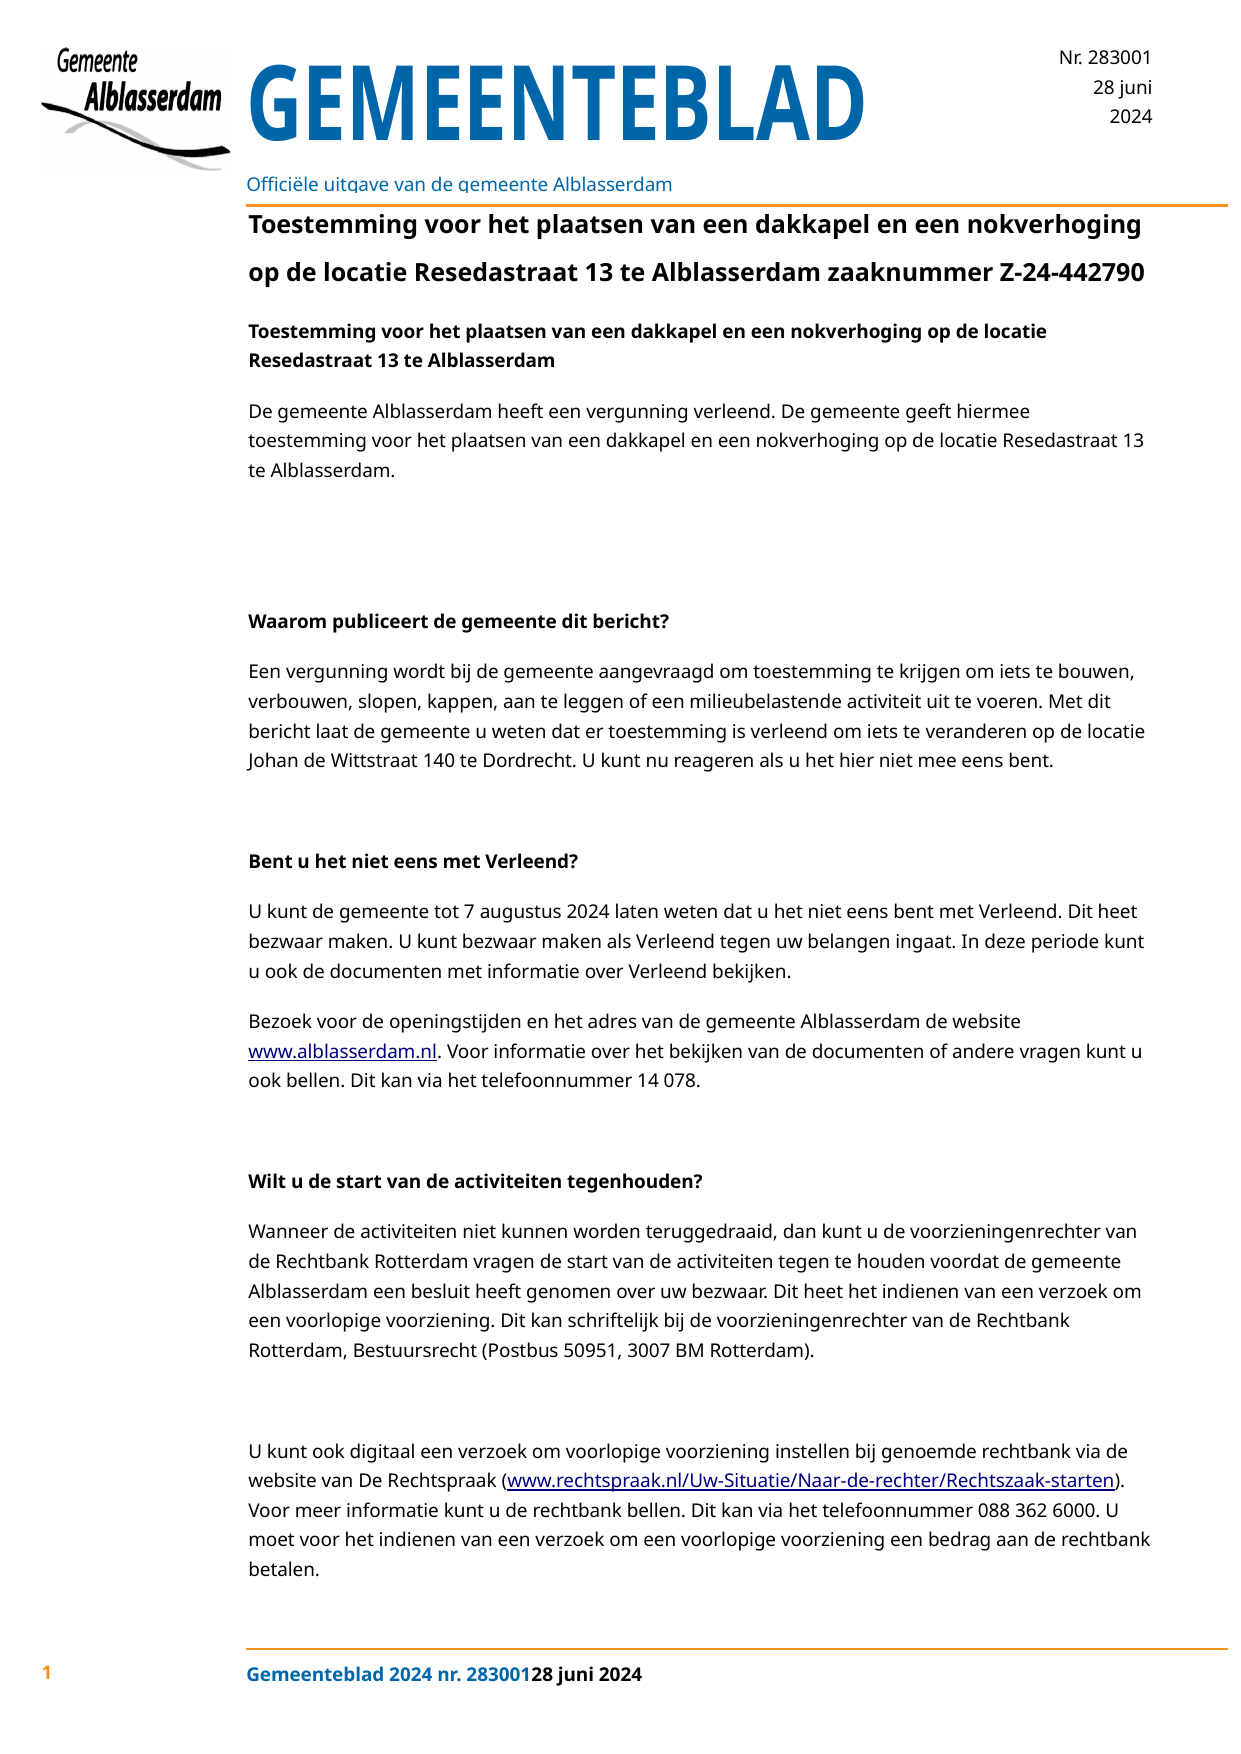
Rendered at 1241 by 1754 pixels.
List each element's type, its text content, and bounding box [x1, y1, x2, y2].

text Bent u het niet eens met Verleend? [248, 848, 1152, 874]
text Toestemming voor het plaatsen van een dakkapel en een nokverhoging op de locatie Resedastraat 13 te Alblasserdam zaaknummer Z-24-442790 [248, 207, 1152, 288]
text Waarom publiceert de gemeente dit bericht? [248, 608, 1152, 634]
text Een vergunning wordt bij de gemeente aangevraagd om toestemming te krijgen om iets te bouwen, verbouwen, slopen, kappen, aan te leggen of een milieubelastende activiteit uit te voeren. Met dit bericht laat de gemeente u weten dat er toestemming is verleend om iets te veranderen op de locatie Johan de Wittstraat 140 te Dordrecht. U kunt nu reageren als u het hier niet mee eens bent. [248, 659, 1152, 773]
text Wilt u de start van de activiteiten tegenhouden? [248, 1168, 1152, 1194]
picture [41, 47, 231, 172]
text Wanneer de activiteiten niet kunnen worden teruggedraaid, dan kunt u de voorzieningenrechter van de Rechtbank Rotterdam vragen de start van de activiteiten tegen te houden voordat de gemeente Alblasserdam een besluit heeft genomen over uw bezwaar. Dit heet het indienen van een verzoek om een voorlopige voorziening. Dit kan schriftelijk bij de voorzieningenrechter van de Rechtbank Rotterdam, Bestuursrecht (Postbus 50951, 3007 BM Rotterdam). [248, 1219, 1152, 1363]
text De gemeente Alblasserdam heeft een vergunning verleend. De gemeente geeft hiermee toestemming voor het plaatsen van een dakkapel en een nokverhoging op de locatie Resedastraat 13 te Alblasserdam. [248, 398, 1152, 483]
text Toestemming voor het plaatsen van een dakkapel en een nokverhoging op de locatie Resedastraat 13 te Alblasserdam [248, 318, 1152, 373]
text U kunt de gemeente tot 7 augustus 2024 laten weten dat u het niet eens bent met Verleend. Dit heet bezwaar maken. U kunt bezwaar maken als Verleend tegen uw belangen ingaat. In deze periode kunt u ook de documenten met informatie over Verleend bekijken. [248, 899, 1152, 984]
text Bezoek voor de openingstijden en het adres van de gemeente Alblasserdam de website www.alblasserdam.nl. Voor informatie over het bekijken van de documenten of andere vragen kunt u ook bellen. Dit kan via het telefoonnummer 14 078. [248, 1008, 1152, 1093]
text U kunt ook digitaal een verzoek om voorlopige voorziening instellen bij genoemde rechtbank via de website van De Rechtspraak (www.rechtspraak.nl/Uw-Situatie/Naar-de-rechter/Rechtszaak-starten). Voor meer informatie kunt u de rechtbank bellen. Dit kan via het telefoonnummer 088 362 6000. U moet voor het indienen van een verzoek om een voorlopige voorziening een bedrag aan de rechtbank betalen. [248, 1438, 1152, 1582]
